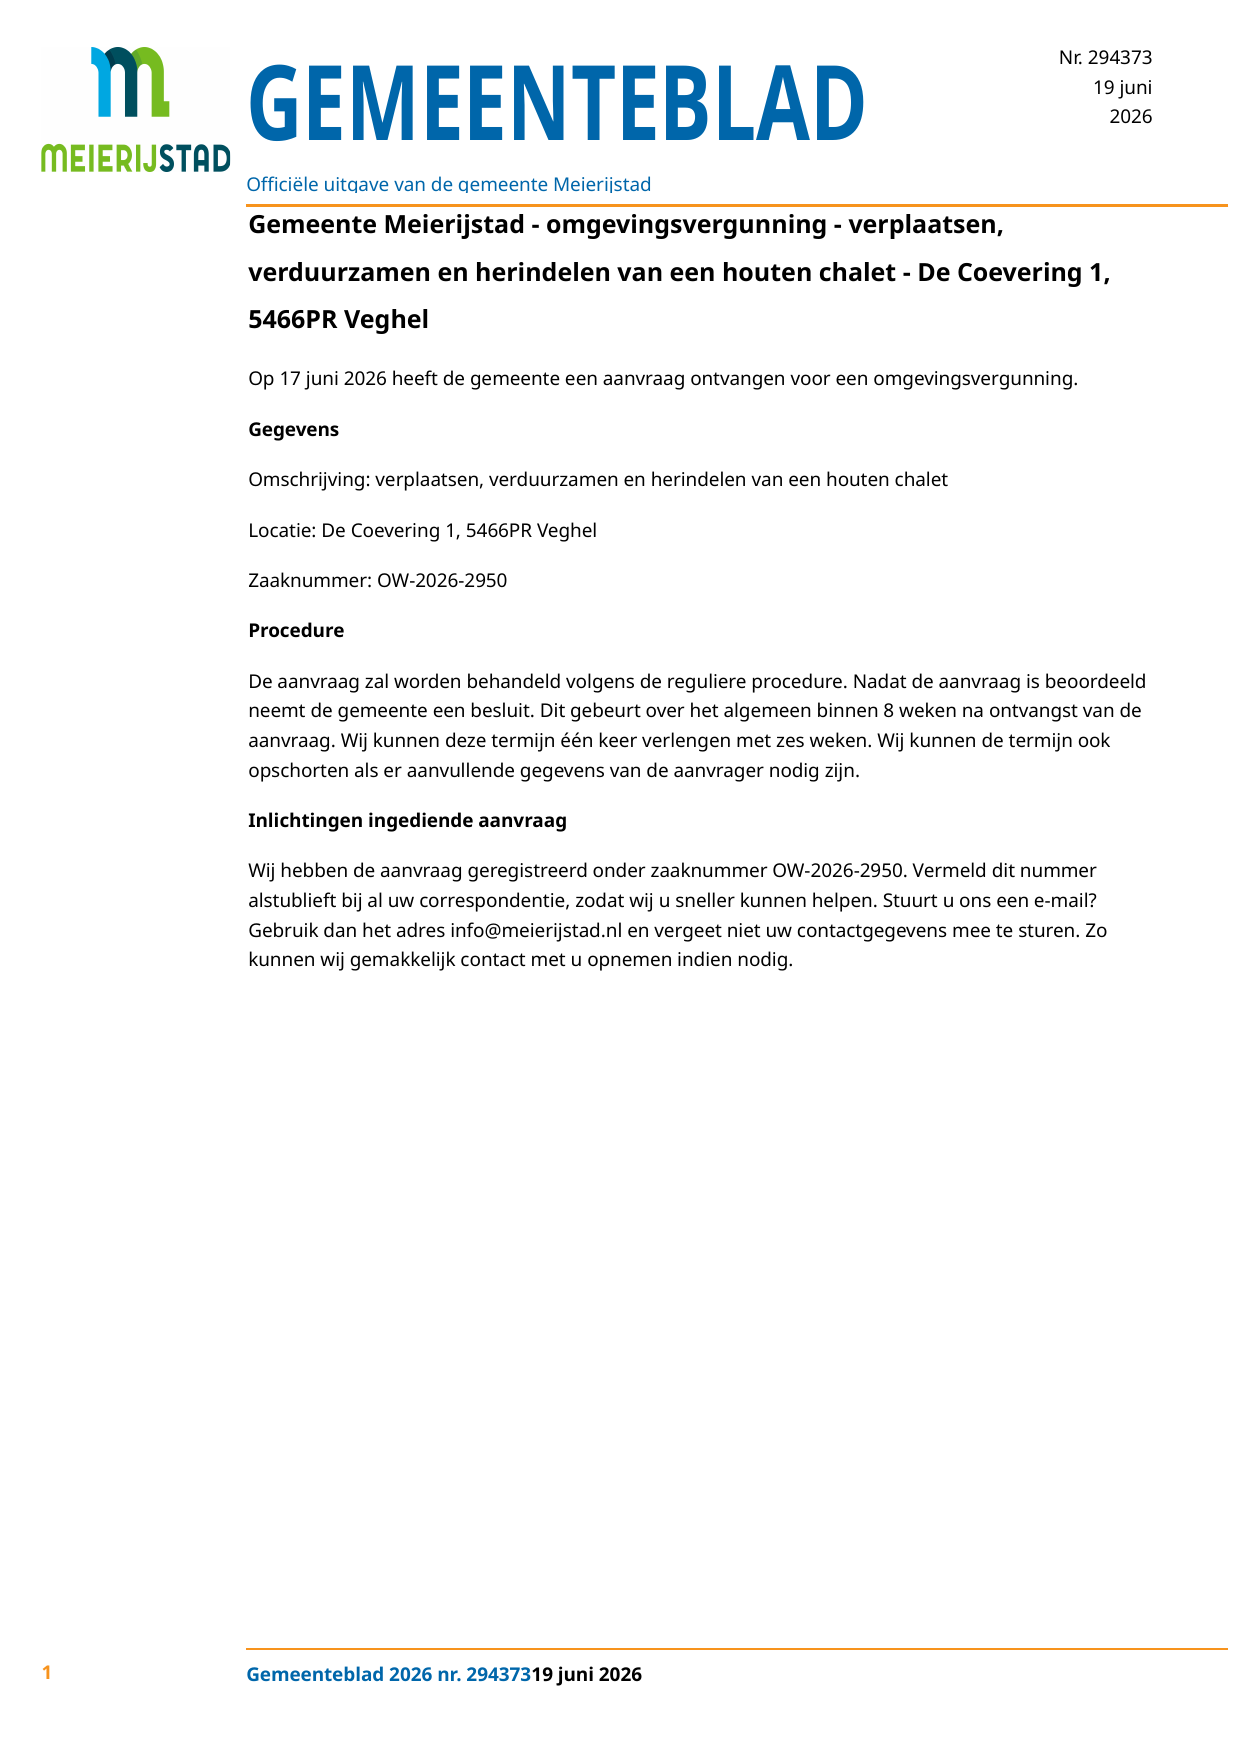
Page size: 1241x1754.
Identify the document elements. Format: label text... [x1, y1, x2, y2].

text Locatie: De Coevering 1, 5466PR Veghel [248, 517, 1152, 542]
text Op 17 juni 2026 heeft de gemeente een aanvraag ontvangen voor een omgevingsvergunning. [248, 366, 1152, 391]
text Procedure [248, 618, 1152, 643]
text Gemeente Meierijstad - omgevingsvergunning - verplaatsen, verduurzamen en herindelen van een houten chalet - De Coevering 1, 5466PR Veghel [248, 207, 1152, 336]
picture [41, 47, 231, 172]
text De aanvraag zal worden behandeld volgens de reguliere procedure. Nadat de aanvraag is beoordeeld neemt de gemeente een besluit. Dit gebeurt over het algemeen binnen 8 weken na ontvangst van de aanvraag. Wij kunnen deze termijn één keer verlengen met zes weken. Wij kunnen de termijn ook opschorten als er aanvullende gegevens van de aanvrager nodig zijn. [248, 668, 1152, 782]
text Wij hebben de aanvraag geregistreerd onder zaaknummer OW-2026-2950. Vermeld dit nummer alstublieft bij al uw correspondentie, zodat wij u sneller kunnen helpen. Stuurt u ons een e-mail? Gebruik dan het adres info@meierijstad.nl en vergeet niet uw contactgegevens mee te sturen. Zo kunnen wij gemakkelijk contact met u opnemen indien nodig. [248, 858, 1152, 972]
text Omschrijving: verplaatsen, verduurzamen en herindelen van een houten chalet [248, 466, 1152, 492]
text Gegevens [248, 416, 1152, 442]
text Zaaknummer: OW-2026-2950 [248, 567, 1152, 593]
text Inlichtingen ingediende aanvraag [248, 807, 1152, 833]
